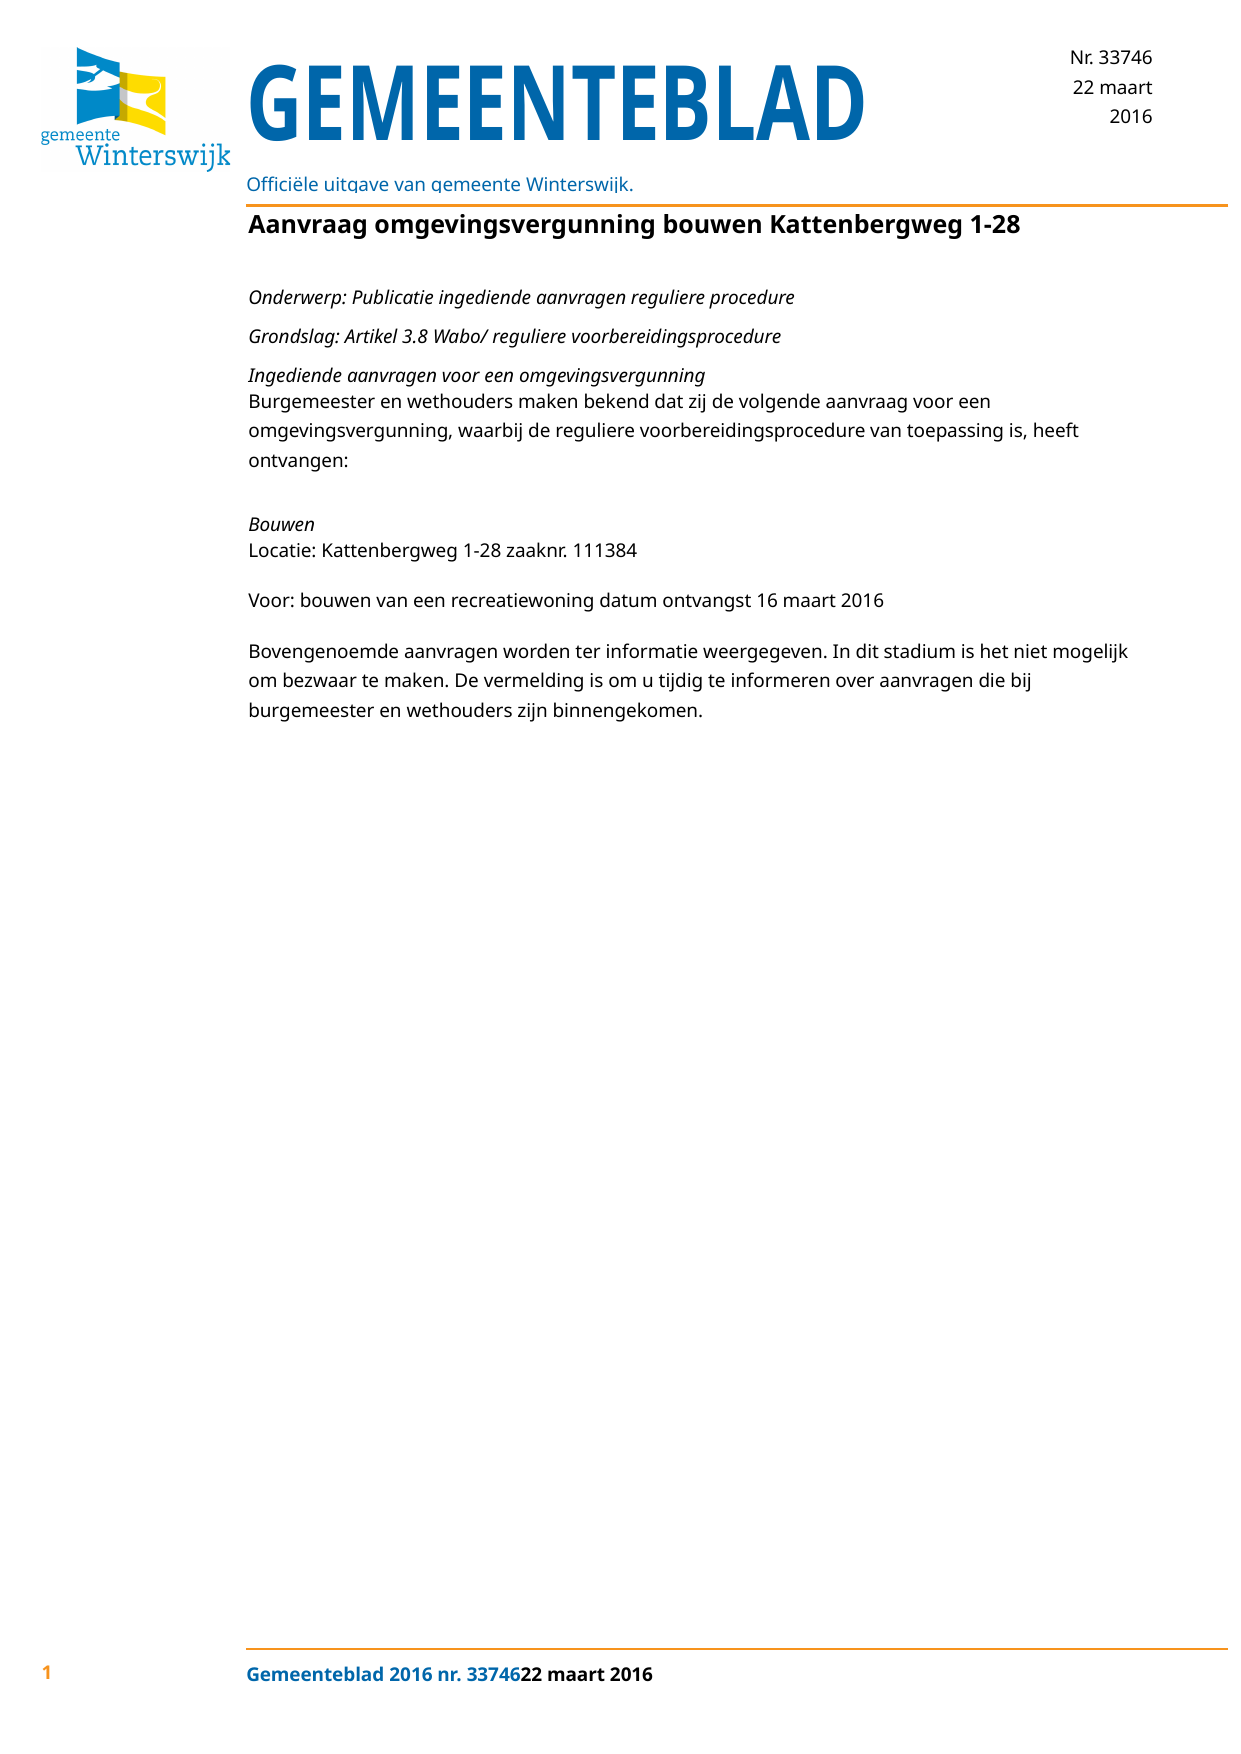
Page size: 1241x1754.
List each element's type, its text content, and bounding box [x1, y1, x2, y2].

text Voor: bouwen van een recreatiewoning datum ontvangst 16 maart 2016 [248, 587, 1152, 613]
picture [41, 47, 231, 172]
text Burgemeester en wethouders maken bekend dat zij de volgende aanvraag voor een omgevingsvergunning, waarbij de reguliere voorbereidingsprocedure van toepassing is, heeft ontvangen: [248, 388, 1152, 473]
text Onderwerp: Publicatie ingediende aanvragen reguliere procedure [248, 284, 1152, 309]
text Ingediende aanvragen voor een omgevingsvergunning [248, 362, 1152, 388]
text Locatie: Kattenbergweg 1-28 zaaknr. 111384 [248, 537, 1152, 563]
text Grondslag: Artikel 3.8 Wabo/ reguliere voorbereidingsprocedure [248, 323, 1152, 349]
text Bovengenoemde aanvragen worden ter informatie weergegeven. In dit stadium is het niet mogelijk om bezwaar te maken. De vermelding is om u tijdig te informeren over aanvragen die bij burgemeester en wethouders zijn binnengekomen. [248, 638, 1152, 723]
picture [225, 153, 231, 162]
text Bouwen [248, 511, 1152, 537]
text Aanvraag omgevingsvergunning bouwen Kattenbergweg 1-28 [248, 207, 1152, 241]
